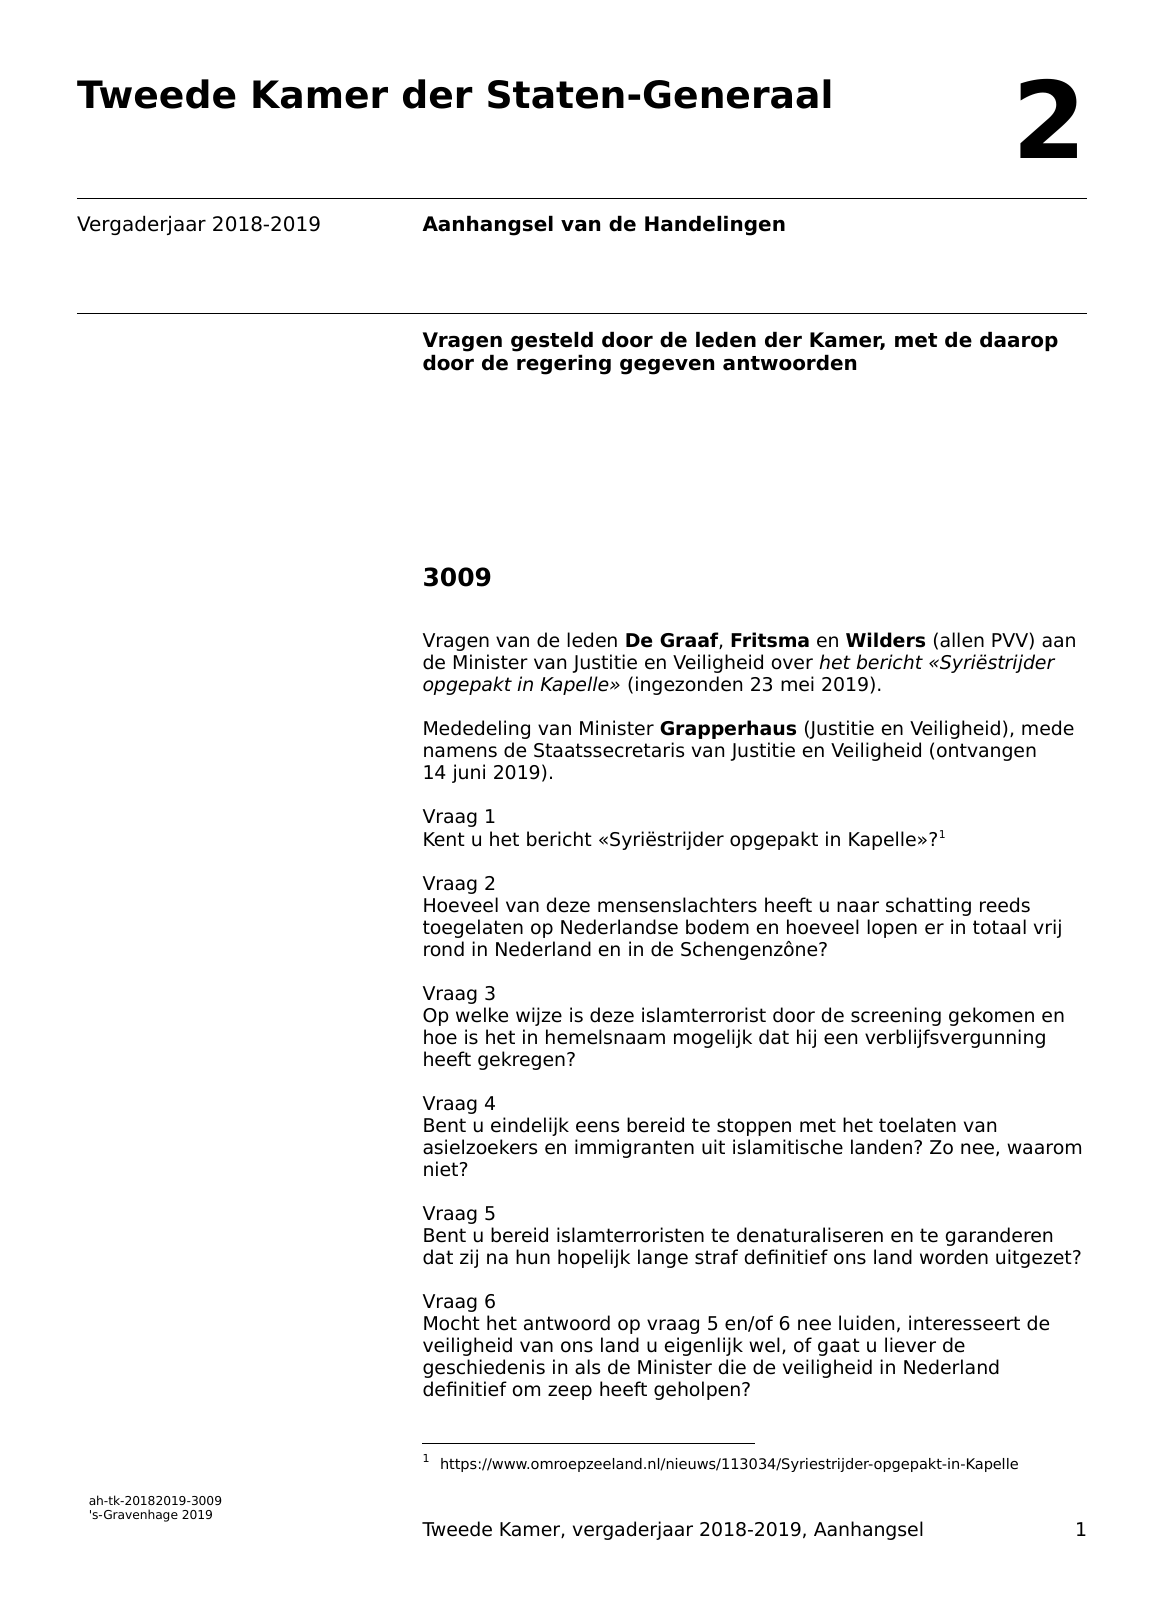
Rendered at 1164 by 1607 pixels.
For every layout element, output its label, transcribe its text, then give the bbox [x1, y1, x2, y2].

text Bent u eindelijk eens bereid te stoppen met het toelaten van asielzoekers en immigranten uit islamitische landen? Zo nee, waarom niet? [422, 1115, 1087, 1181]
text Vraag 4 [422, 1093, 1087, 1115]
table_cell Vergaderjaar 2018-2019 [77, 199, 422, 313]
text https://www.omroepzeeland.nl/nieuws/113034/Syriestrijder-opgepakt-in-Kapelle [422, 1452, 1087, 1474]
text Vraag 3 [422, 983, 1087, 1005]
text 3009 [422, 563, 1087, 592]
text Vraag 1 [422, 806, 1087, 828]
text ah-tk-20182019-3009 [88, 1494, 323, 1508]
text Bent u bereid islamterroristen te denaturaliseren en te garanderen dat zij na hun hopelijk lange straf definitief ons land worden uitgezet? [422, 1225, 1087, 1269]
text 's-Gravenhage 2019 [88, 1508, 323, 1522]
text Op welke wijze is deze islamterrorist door de screening gekomen en hoe is het in hemelsnaam mogelijk dat hij een verblijfsvergunning heeft gekregen? [422, 1005, 1087, 1071]
table_header 2 [886, 59, 1087, 198]
text Hoeveel van deze mensenslachters heeft u naar schatting reeds toegelaten op Nederlandse bodem en hoeveel lopen er in totaal vrij rond in Nederland en in de Schengenzône? [422, 894, 1087, 961]
table_cell Vragen gesteld door de leden der Kamer, met de daarop door de regering gegeven antwoorden [422, 314, 1087, 375]
table_cell [77, 314, 422, 375]
text Vragen van de leden De Graaf, Fritsma en Wilders (allen PVV) aan de Minister van Justitie en Veiligheid over het bericht «Syriëstrijder opgepakt in Kapelle» (ingezonden 23 mei 2019). [422, 630, 1087, 696]
table_header Tweede Kamer der Staten-Generaal [77, 59, 886, 198]
text Vraag 5 [422, 1203, 1087, 1225]
table_cell Aanhangsel van de Handelingen [422, 199, 1087, 313]
text Kent u het bericht «Syriëstrijder opgepakt in Kapelle»? [422, 828, 1087, 850]
text Mocht het antwoord op vraag 5 en/of 6 nee luiden, interesseert de veiligheid van ons land u eigenlijk wel, of gaat u liever de geschiedenis in als de Minister die de veiligheid in Nederland definitief om zeep heeft geholpen? [422, 1313, 1087, 1401]
text Mededeling van Minister Grapperhaus (Justitie en Veiligheid), mede namens de Staatssecretaris van Justitie en Veiligheid (ontvangen 14 juni 2019). [422, 718, 1087, 784]
text Vraag 2 [422, 873, 1087, 894]
text Vraag 6 [422, 1291, 1087, 1313]
